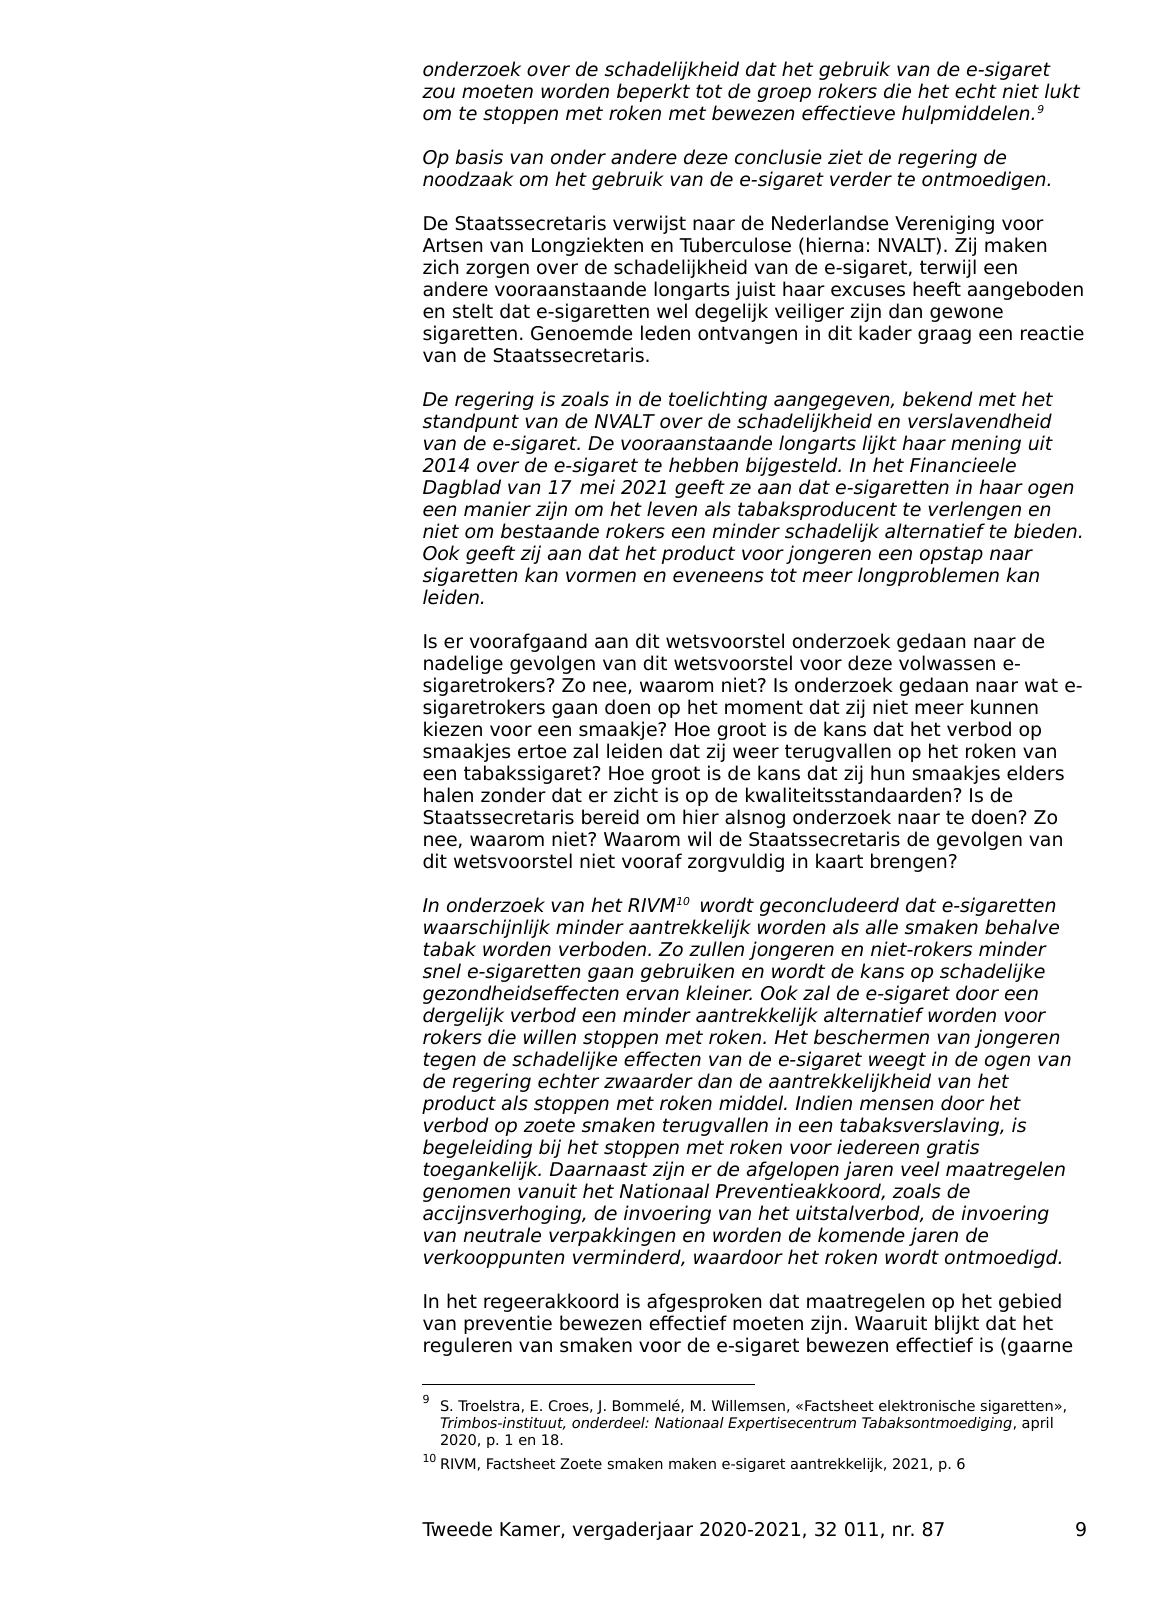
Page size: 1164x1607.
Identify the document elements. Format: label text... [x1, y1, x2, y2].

text Is er voorafgaand aan dit wetsvoorstel onderzoek gedaan naar de nadelige gevolgen van dit wetsvoorstel voor deze volwassen e-sigaretrokers? Zo nee, waarom niet? Is onderzoek gedaan naar wat e-sigaretrokers gaan doen op het moment dat zij niet meer kunnen kiezen voor een smaakje? Hoe groot is de kans dat het verbod op smaakjes ertoe zal leiden dat zij weer terugvallen op het roken van een tabakssigaret? Hoe groot is de kans dat zij hun smaakjes elders halen zonder dat er zicht is op de kwaliteitsstandaarden? Is de Staatssecretaris bereid om hier alsnog onderzoek naar te doen? Zo nee, waarom niet? Waarom wil de Staatssecretaris de gevolgen van dit wetsvoorstel niet vooraf zorgvuldig in kaart brengen? [422, 631, 1087, 873]
text onderzoek over de schadelijkheid dat het gebruik van de e-sigaret zou moeten worden beperkt tot de groep rokers die het echt niet lukt om te stoppen met roken met bewezen effectieve hulpmiddelen. [422, 59, 1087, 125]
text De Staatssecretaris verwijst naar de Nederlandse Vereniging voor Artsen van Longziekten en Tuberculose (hierna: NVALT). Zij maken zich zorgen over de schadelijkheid van de e-sigaret, terwijl een andere vooraanstaande longarts juist haar excuses heeft aangeboden en stelt dat e-sigaretten wel degelijk veiliger zijn dan gewone sigaretten. Genoemde leden ontvangen in dit kader graag een reactie van de Staatssecretaris. [422, 213, 1087, 367]
text S. Troelstra, E. Croes, J. Bommelé, M. Willemsen, «Factsheet elektronische sigaretten», Trimbos-instituut, onderdeel: Nationaal Expertisecentrum Tabaksontmoediging, april 2020, p. 1 en 18. [422, 1393, 1087, 1449]
text Op basis van onder andere deze conclusie ziet de regering de noodzaak om het gebruik van de e-sigaret verder te ontmoedigen. [422, 147, 1087, 191]
text RIVM, Factsheet Zoete smaken maken e-sigaret aantrekkelijk, 2021, p. 6 [422, 1452, 1087, 1474]
text In het regeerakkoord is afgesproken dat maatregelen op het gebied van preventie bewezen effectief moeten zijn. Waaruit blijkt dat het reguleren van smaken voor de e-sigaret bewezen effectief is (gaarne [422, 1291, 1087, 1357]
text De regering is zoals in de toelichting aangegeven, bekend met het standpunt van de NVALT over de schadelijkheid en verslavendheid van de e-sigaret. De vooraanstaande longarts lijkt haar mening uit 2014 over de e-sigaret te hebben bijgesteld. In het Financieele Dagblad van 17 mei 2021 geeft ze aan dat e-sigaretten in haar ogen een manier zijn om het leven als tabaksproducent te verlengen en niet om bestaande rokers een minder schadelijk alternatief te bieden. Ook geeft zij aan dat het product voor jongeren een opstap naar sigaretten kan vormen en eveneens tot meer longproblemen kan leiden. [422, 389, 1087, 609]
text In onderzoek van het RIVM wordt geconcludeerd dat e-sigaretten waarschijnlijk minder aantrekkelijk worden als alle smaken behalve tabak worden verboden. Zo zullen jongeren en niet-rokers minder snel e-sigaretten gaan gebruiken en wordt de kans op schadelijke gezondheidseffecten ervan kleiner. Ook zal de e-sigaret door een dergelijk verbod een minder aantrekkelijk alternatief worden voor rokers die willen stoppen met roken. Het beschermen van jongeren tegen de schadelijke effecten van de e-sigaret weegt in de ogen van de regering echter zwaarder dan de aantrekkelijkheid van het product als stoppen met roken middel. Indien mensen door het verbod op zoete smaken terugvallen in een tabaksverslaving, is begeleiding bij het stoppen met roken voor iedereen gratis toegankelijk. Daarnaast zijn er de afgelopen jaren veel maatregelen genomen vanuit het Nationaal Preventieakkoord, zoals de accijnsverhoging, de invoering van het uitstalverbod, de invoering van neutrale verpakkingen en worden de komende jaren de verkooppunten verminderd, waardoor het roken wordt ontmoedigd. [422, 895, 1087, 1269]
